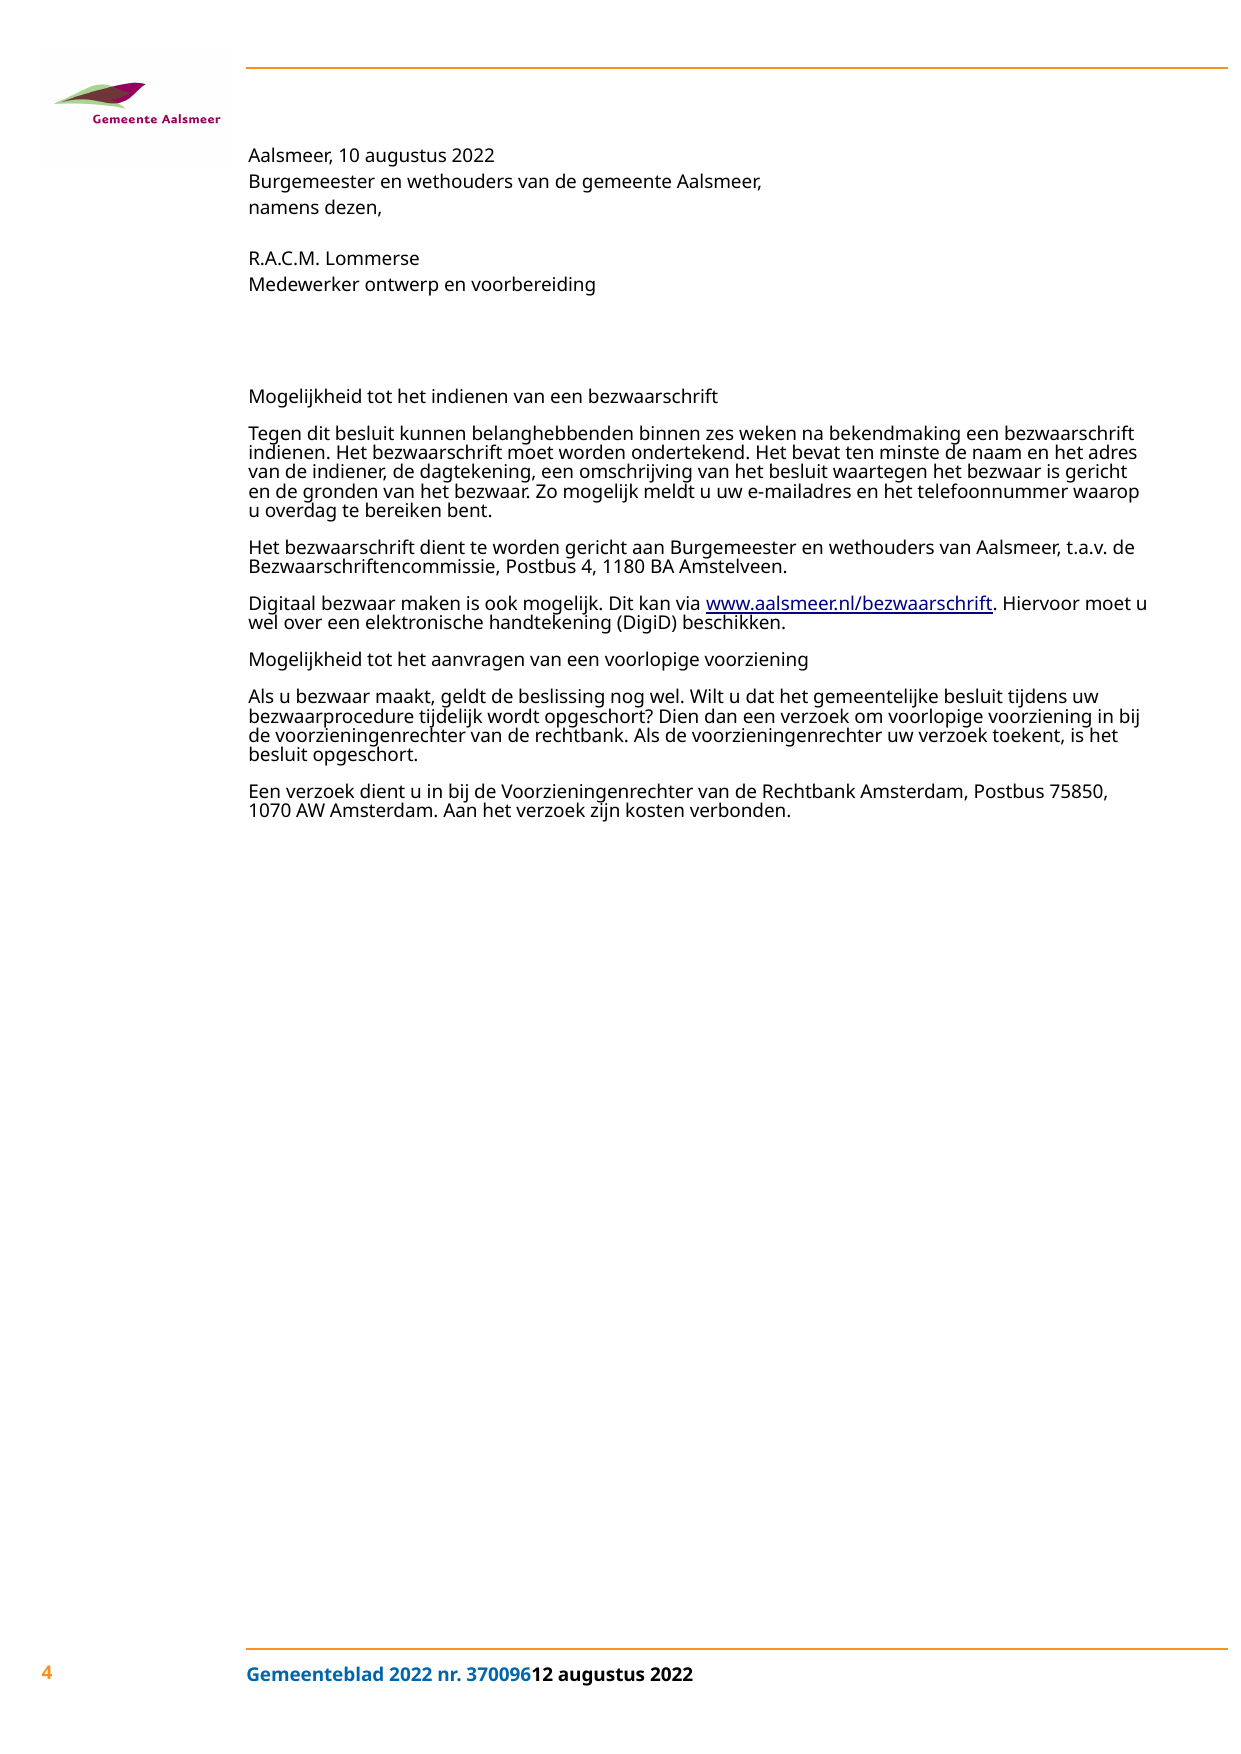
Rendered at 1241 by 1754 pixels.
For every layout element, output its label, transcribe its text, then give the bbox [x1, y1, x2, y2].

text Digitaal bezwaar maken is ook mogelijk. Dit kan via www.aalsmeer.nl/bezwaarschrift. Hiervoor moet u wel over een elektronische handtekening (DigiD) beschikken. [248, 595, 1152, 634]
text Mogelijkheid tot het aanvragen van een voorlopige voorziening [248, 651, 1152, 671]
text Het bezwaarschrift dient te worden gericht aan Burgemeester en wethouders van Aalsmeer, t.a.v. de Bezwaarschriftencommissie, Postbus 4, 1180 BA Amstelveen. [248, 539, 1152, 577]
text Als u bezwaar maakt, geldt de beslissing nog wel. Wilt u dat het gemeentelijke besluit tijdens uw bezwaarprocedure tijdelijk wordt opgeschort? Dien dan een verzoek om voorlopige voorziening in bij de voorzieningenrechter van de rechtbank. Als de voorzieningenrechter uw verzoek toekent, is het besluit opgeschort. [248, 688, 1152, 765]
text Mogelijkheid tot het indienen van een bezwaarschrift [248, 388, 1152, 407]
text Een verzoek dient u in bij de Voorzieningenrechter van de Rechtbank Amsterdam, Postbus 75850, 1070 AW Amsterdam. Aan het verzoek zijn kosten verbonden. [248, 783, 1152, 822]
text Medewerker ontwerp en voorbereiding [248, 271, 1152, 297]
text R.A.C.M. Lommerse [248, 246, 1152, 271]
text Burgemeester en wethouders van de gemeente Aalsmeer, [248, 168, 1152, 194]
picture [41, 47, 231, 172]
text Aalsmeer, 10 augustus 2022 [248, 143, 1152, 168]
text Tegen dit besluit kunnen belanghebbenden binnen zes weken na bekendmaking een bezwaarschrift indienen. Het bezwaarschrift moet worden ondertekend. Het bevat ten minste de naam en het adres van de indiener, de dagtekening, een omschrijving van het besluit waartegen het bezwaar is gericht en de gronden van het bezwaar. Zo mogelijk meldt u uw e-mailadres en het telefoonnummer waarop u overdag te bereiken bent. [248, 425, 1152, 521]
text namens dezen, [248, 194, 1152, 220]
